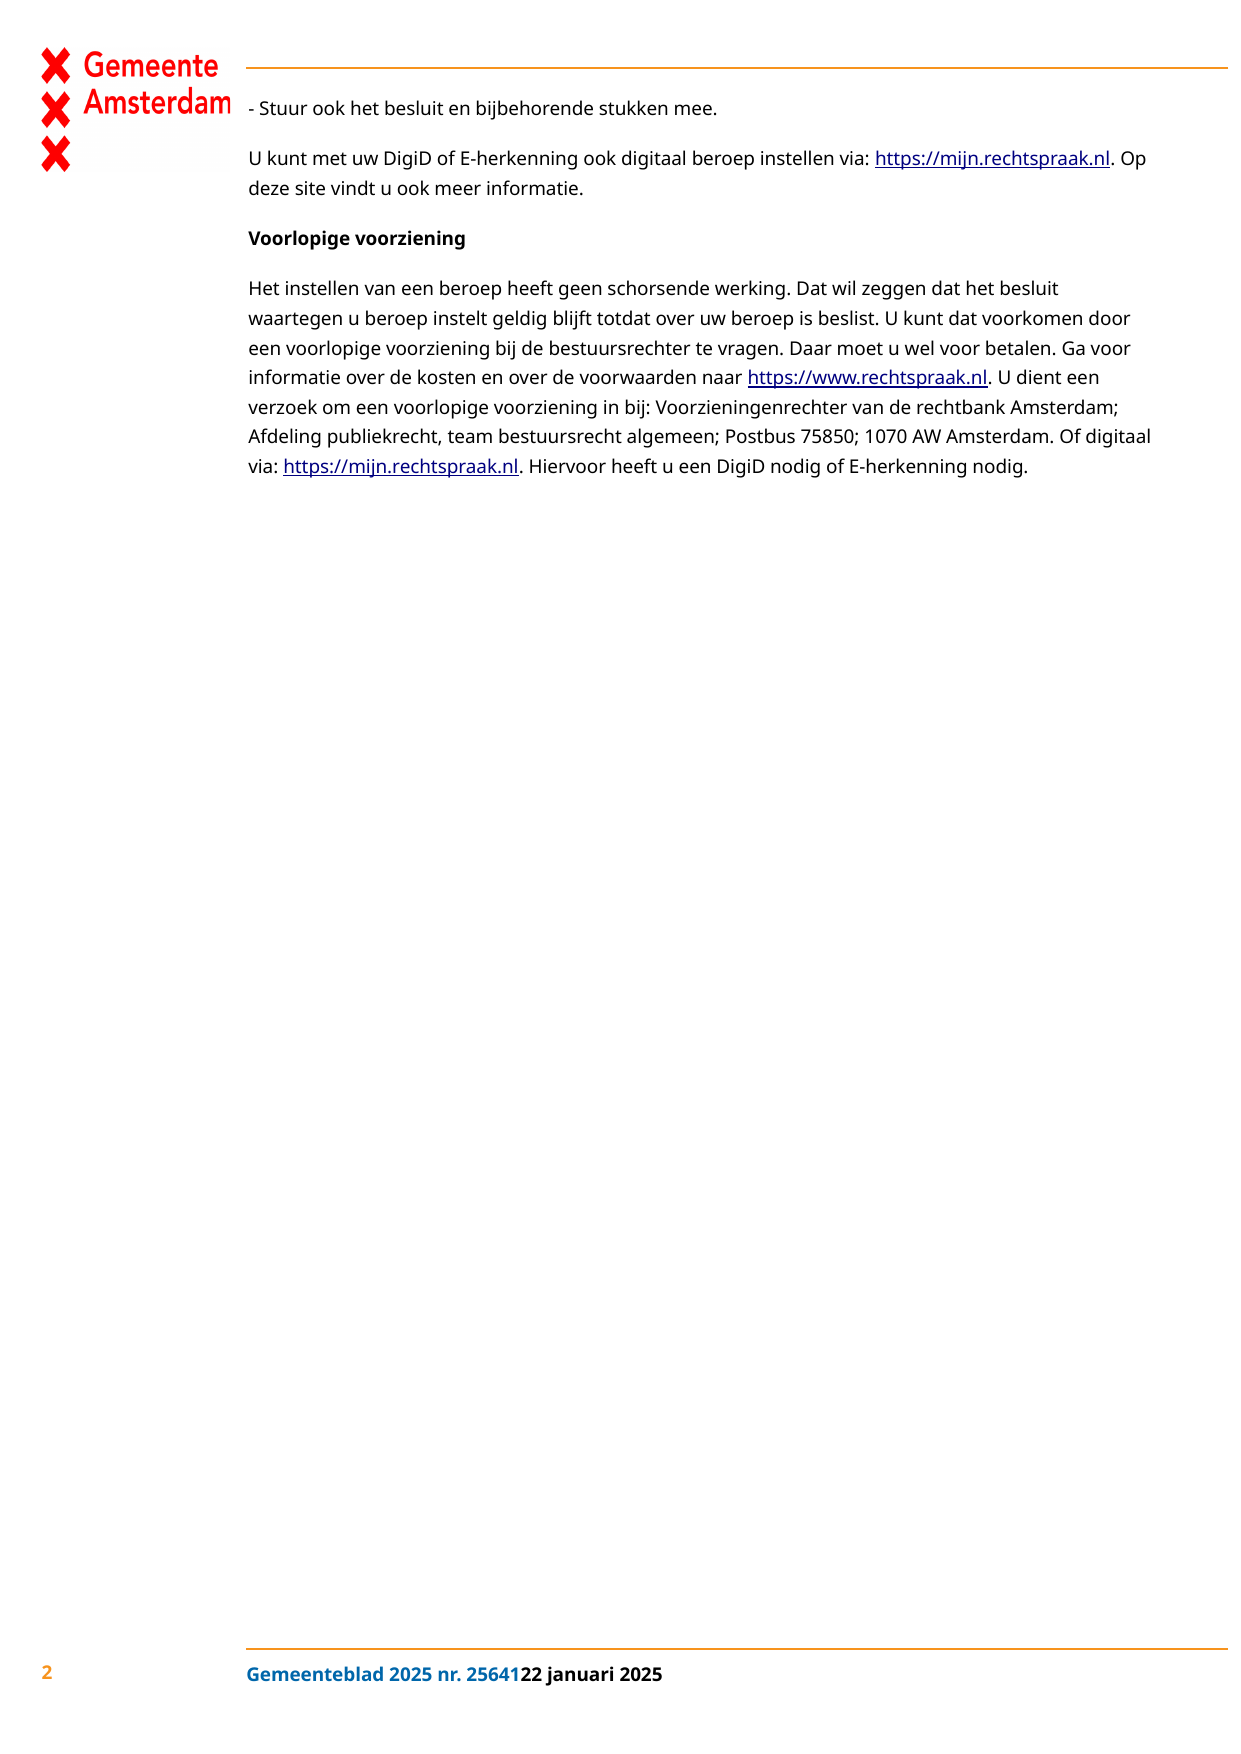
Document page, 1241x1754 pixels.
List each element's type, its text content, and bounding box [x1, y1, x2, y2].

picture [41, 47, 231, 172]
text Het instellen van een beroep heeft geen schorsende werking. Dat wil zeggen dat het besluit waartegen u beroep instelt geldig blijft totdat over uw beroep is beslist. U kunt dat voorkomen door een voorlopige voorziening bij de bestuursrechter te vragen. Daar moet u wel voor betalen. Ga voor informatie over de kosten en over de voorwaarden naar https://www.rechtspraak.nl. U dient een verzoek om een voorlopige voorziening in bij: Voorzieningenrechter van de rechtbank Amsterdam; Afdeling publiekrecht, team bestuursrecht algemeen; Postbus 75850; 1070 AW Amsterdam. Of digitaal via: https://mijn.rechtspraak.nl. Hiervoor heeft u een DigiD nodig of E-herkenning nodig. [248, 276, 1152, 479]
text U kunt met uw DigiD of E-herkenning ook digitaal beroep instellen via: https://mijn.rechtspraak.nl. Op deze site vindt u ook meer informatie. [248, 145, 1152, 201]
text Voorlopige voorziening [248, 225, 1152, 251]
text - Stuur ook het besluit en bijbehorende stukken mee. [248, 95, 1152, 121]
